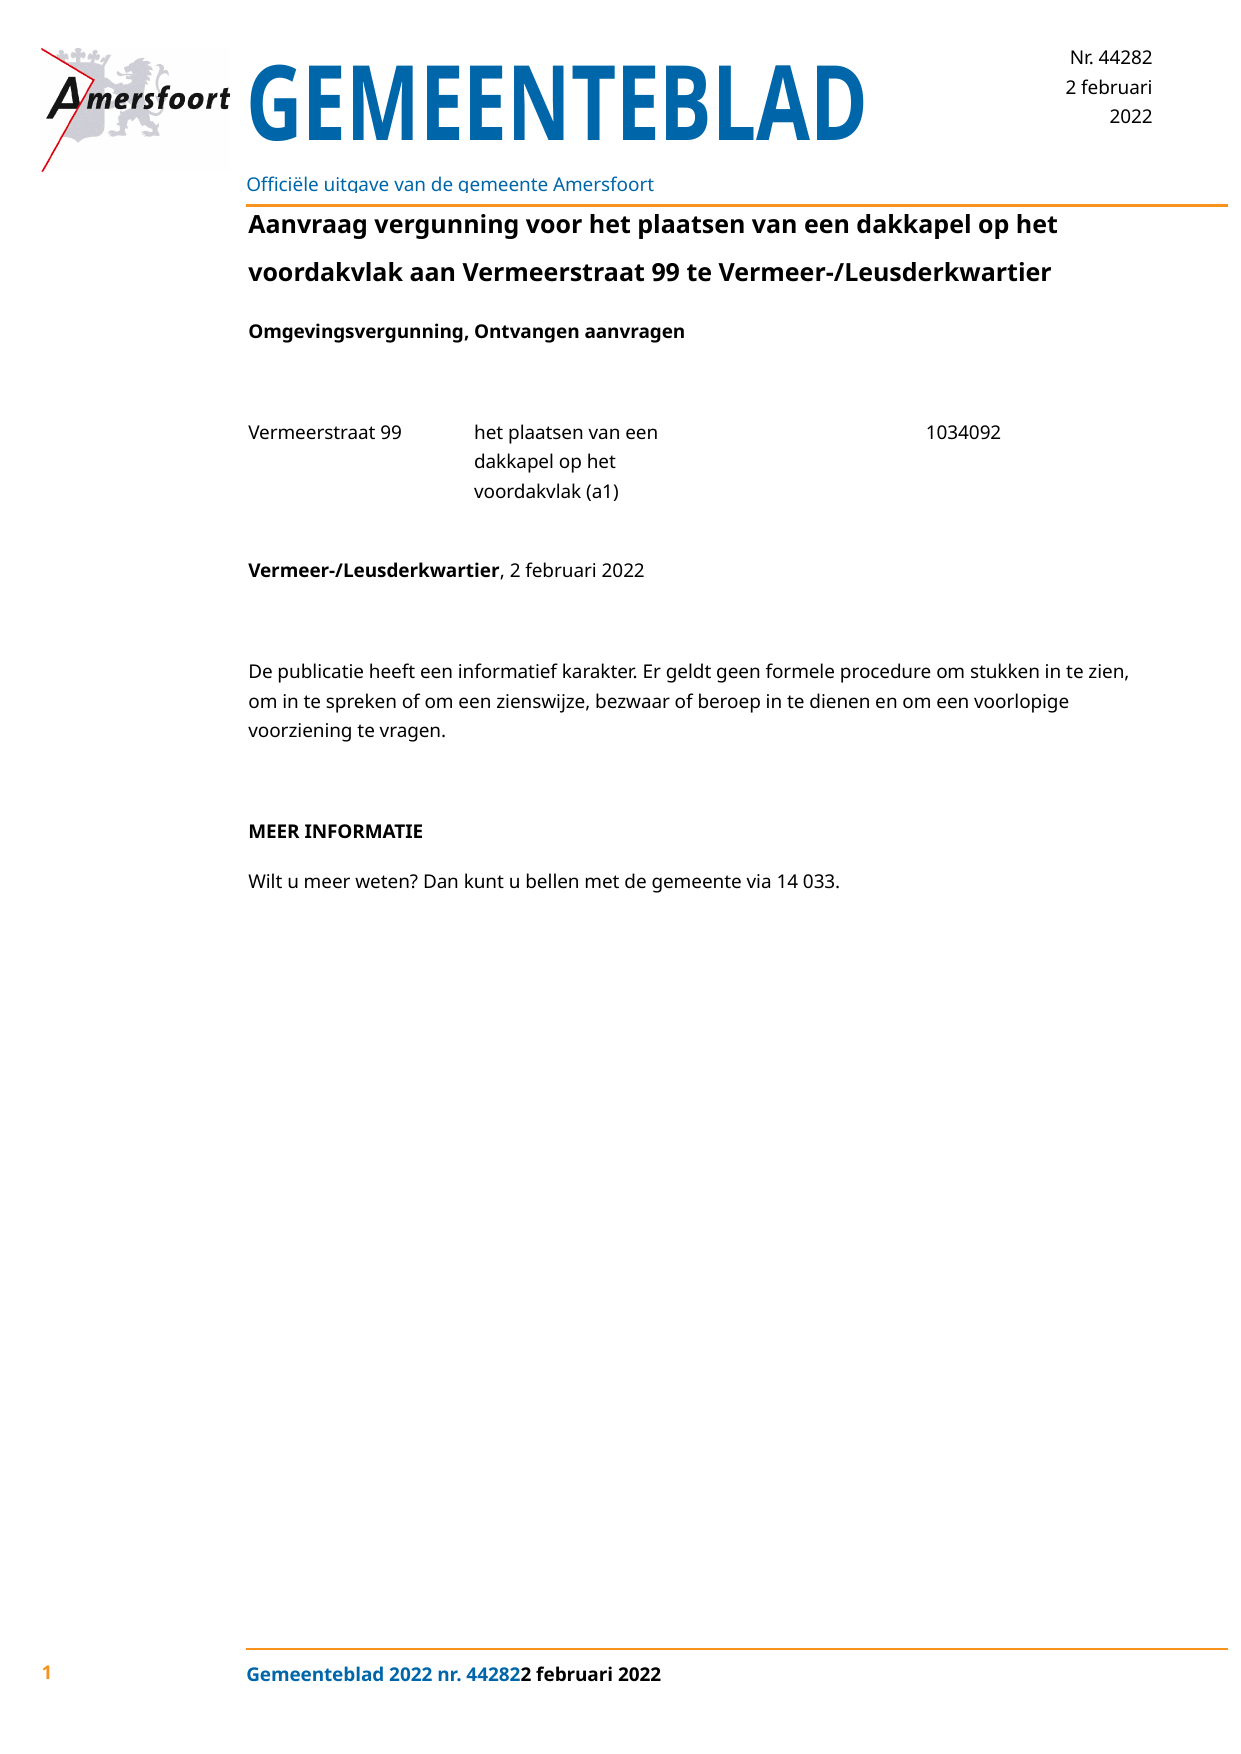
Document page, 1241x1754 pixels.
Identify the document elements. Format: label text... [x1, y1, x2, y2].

text De publicatie heeft een informatief karakter. Er geldt geen formele procedure om stukken in te zien, om in te spreken of om een zienswijze, bezwaar of beroep in te dienen en om een voorlopige voorziening te vragen. [248, 658, 1152, 743]
table_header 1034092 [926, 419, 1152, 504]
table_header het plaatsen van een dakkapel op het voordakvlak (a1) [474, 419, 700, 504]
picture [41, 47, 231, 172]
table_header [700, 419, 926, 504]
text Omgevingsvergunning, Ontvangen aanvragen [248, 318, 1152, 344]
text Wilt u meer weten? Dan kunt u bellen met de gemeente via 14 033. [248, 869, 1152, 894]
text MEER INFORMATIE [248, 818, 1152, 844]
text Vermeer-/Leusderkwartier, 2 februari 2022 [248, 557, 1152, 583]
text Aanvraag vergunning voor het plaatsen van een dakkapel op het voordakvlak aan Vermeerstraat 99 te Vermeer-/Leusderkwartier [248, 207, 1152, 288]
table_header Vermeerstraat 99 [248, 419, 474, 504]
